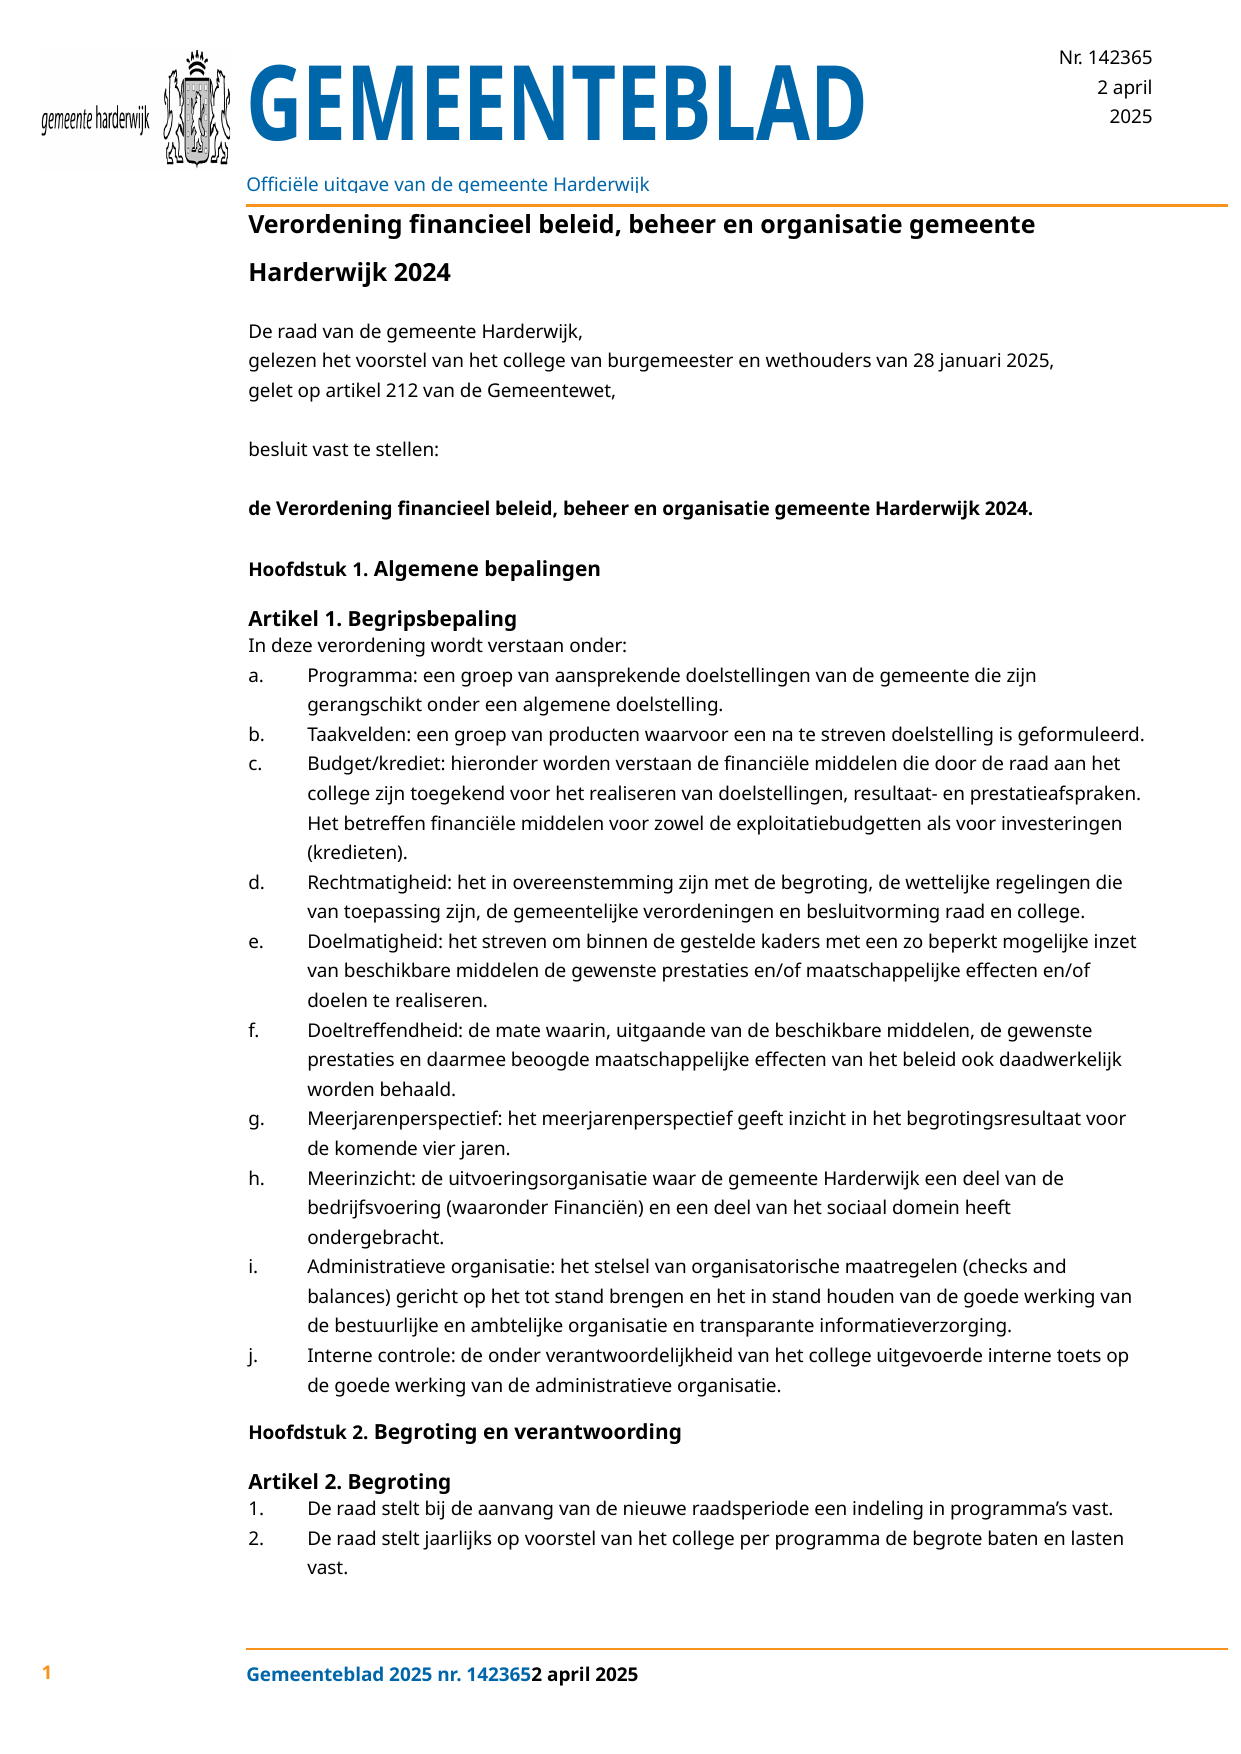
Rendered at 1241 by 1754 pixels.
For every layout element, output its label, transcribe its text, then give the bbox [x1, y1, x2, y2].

list Meerinzicht: de uitvoeringsorganisatie waar de gemeente Harderwijk een deel van de bedrijfsvoering (waaronder Financiën) en een deel van het sociaal domein heeft ondergebracht. [248, 1165, 1152, 1250]
text Hoofdstuk 1. Algemene bepalingen [248, 554, 1152, 583]
list Doelmatigheid: het streven om binnen de gestelde kaders met een zo beperkt mogelijke inzet van beschikbare middelen de gewenste prestaties en/of maatschappelijke effecten en/of doelen te realiseren. [248, 928, 1152, 1013]
list Programma: een groep van aansprekende doelstellingen van de gemeente die zijn gerangschikt onder een algemene doelstelling. [248, 662, 1152, 717]
picture [41, 47, 231, 172]
list De raad stelt bij de aanvang van de nieuwe raadsperiode een indeling in programma’s vast. [248, 1495, 1152, 1521]
text In deze verordening wordt verstaan onder: [248, 632, 1152, 658]
text Artikel 1. Begripsbepaling [248, 604, 1152, 632]
list De raad stelt jaarlijks op voorstel van het college per programma de begrote baten en lasten vast. [248, 1525, 1152, 1580]
text gelezen het voorstel van het college van burgemeester en wethouders van 28 januari 2025, [248, 347, 1152, 373]
list Meerjarenperspectief: het meerjarenperspectief geeft inzicht in het begrotingsresultaat voor de komende vier jaren. [248, 1106, 1152, 1161]
text Artikel 2. Begroting [248, 1467, 1152, 1495]
list Interne controle: de onder verantwoordelijkheid van het college uitgevoerde interne toets op de goede werking van de administratieve organisatie. [248, 1342, 1152, 1398]
list Taakvelden: een groep van producten waarvoor een na te streven doelstelling is geformuleerd. [248, 721, 1152, 747]
text Verordening financieel beleid, beheer en organisatie gemeente Harderwijk 2024 [248, 207, 1152, 288]
list Doeltreffendheid: de mate waarin, uitgaande van de beschikbare middelen, de gewenste prestaties en daarmee beoogde maatschappelijke effecten van het beleid ook daadwerkelijk worden behaald. [248, 1017, 1152, 1102]
text gelet op artikel 212 van de Gemeentewet, [248, 377, 1152, 403]
list Budget/krediet: hieronder worden verstaan de financiële middelen die door de raad aan het college zijn toegekend voor het realiseren van doelstellingen, resultaat- en prestatieafspraken. Het betreffen financiële middelen voor zowel de exploitatiebudgetten als voor investeringen (kredieten). [248, 751, 1152, 865]
text De raad van de gemeente Harderwijk, [248, 318, 1152, 344]
text besluit vast te stellen: [248, 436, 1152, 462]
text de Verordening financieel beleid, beheer en organisatie gemeente Harderwijk 2024. [248, 495, 1152, 521]
text Hoofdstuk 2. Begroting en verantwoording [248, 1417, 1152, 1446]
list Administratieve organisatie: het stelsel van organisatorische maatregelen (checks and balances) gericht op het tot stand brengen en het in stand houden van de goede werking van de bestuurlijke en ambtelijke organisatie en transparante informatieverzorging. [248, 1253, 1152, 1338]
list Rechtmatigheid: het in overeenstemming zijn met de begroting, de wettelijke regelingen die van toepassing zijn, de gemeentelijke verordeningen en besluitvorming raad en college. [248, 869, 1152, 924]
